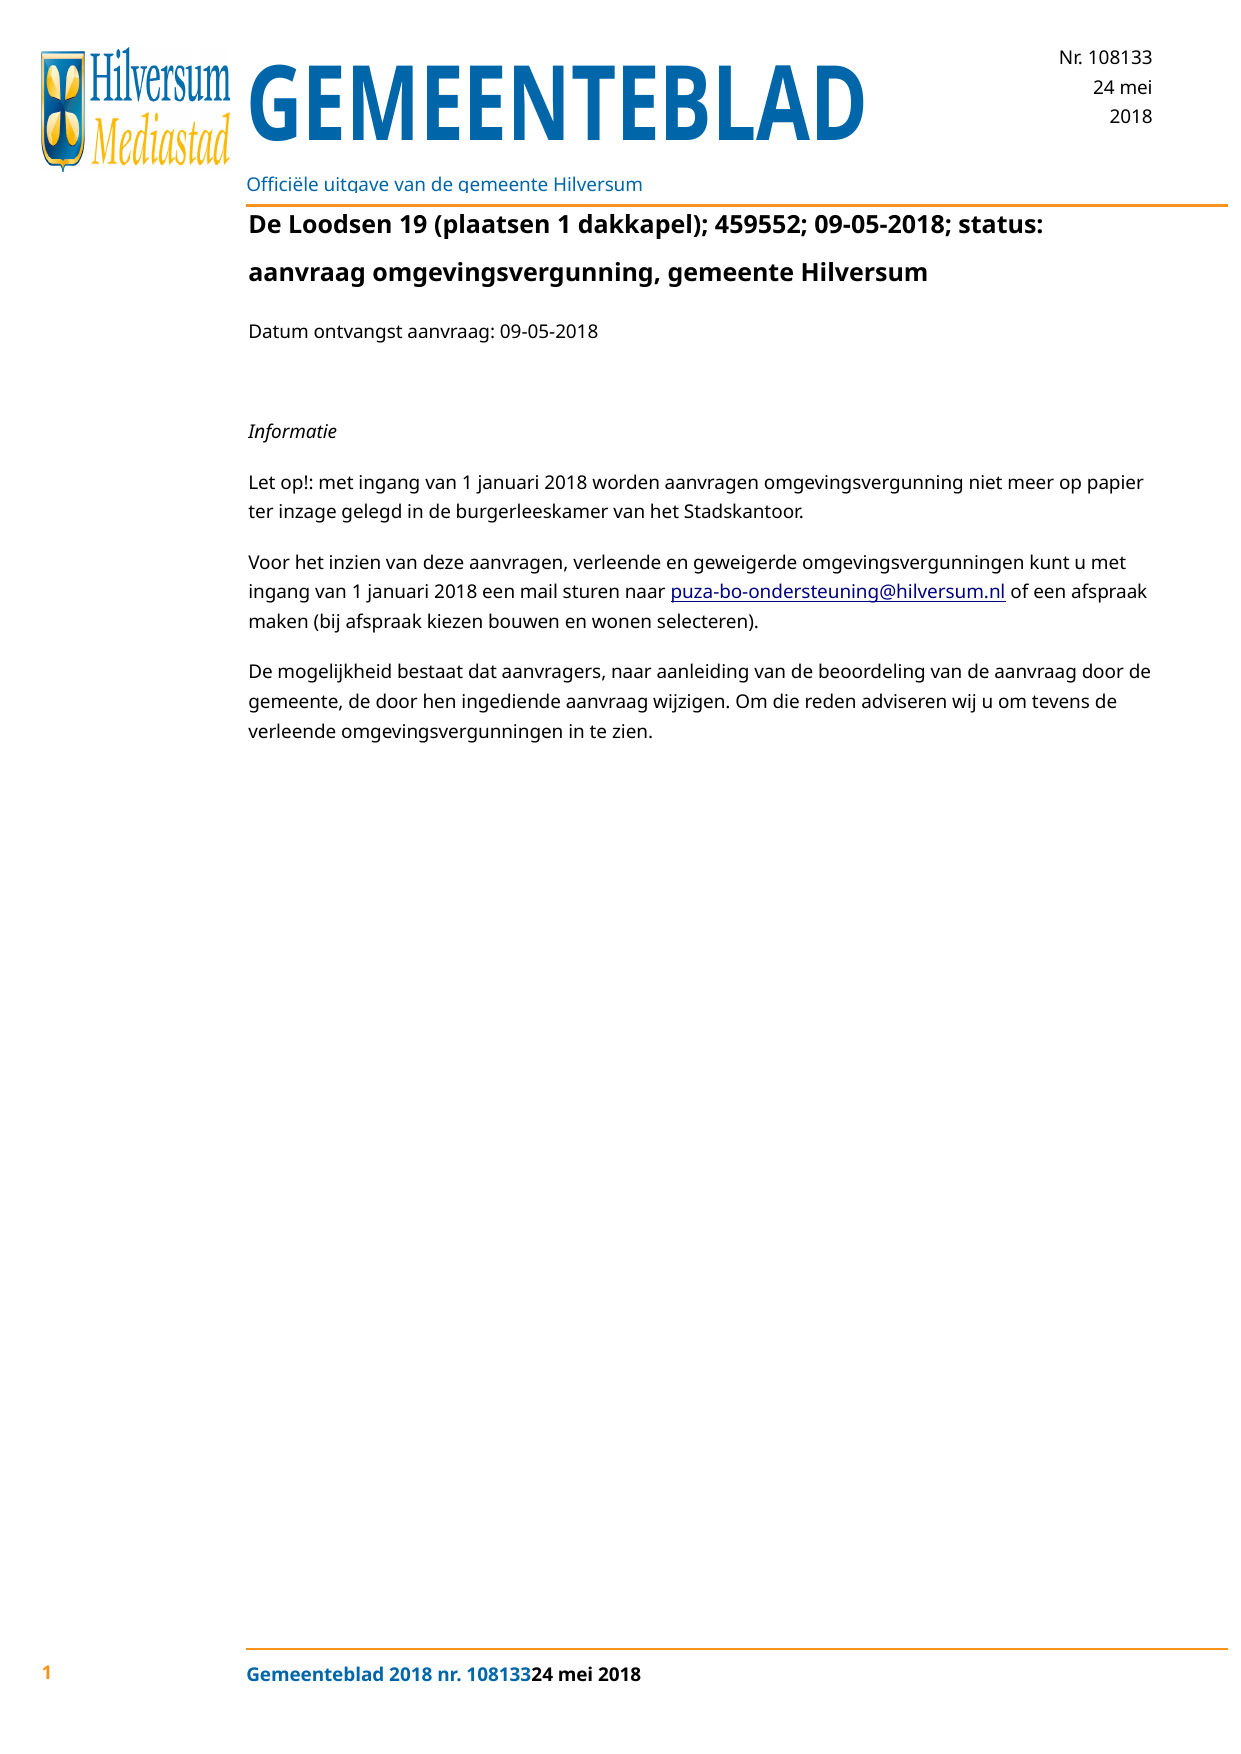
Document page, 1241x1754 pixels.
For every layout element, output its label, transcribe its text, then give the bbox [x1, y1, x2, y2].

text Voor het inzien van deze aanvragen, verleende en geweigerde omgevingsvergunningen kunt u met ingang van 1 januari 2018 een mail sturen naar puza-bo-ondersteuning@hilversum.nl of een afspraak maken (bij afspraak kiezen bouwen en wonen selecteren). [248, 549, 1152, 634]
text Datum ontvangst aanvraag: 09-05-2018 [248, 318, 1152, 344]
picture [41, 47, 231, 172]
text Informatie [248, 419, 1152, 444]
text Let op!: met ingang van 1 januari 2018 worden aanvragen omgevingsvergunning niet meer op papier ter inzage gelegd in de burgerleeskamer van het Stadskantoor. [248, 469, 1152, 524]
text De mogelijkheid bestaat dat aanvragers, naar aanleiding van de beoordeling van de aanvraag door de gemeente, de door hen ingediende aanvraag wijzigen. Om die reden adviseren wij u om tevens de verleende omgevingsvergunningen in te zien. [248, 659, 1152, 744]
text De Loodsen 19 (plaatsen 1 dakkapel); 459552; 09-05-2018; status: aanvraag omgevingsvergunning, gemeente Hilversum [248, 207, 1152, 288]
